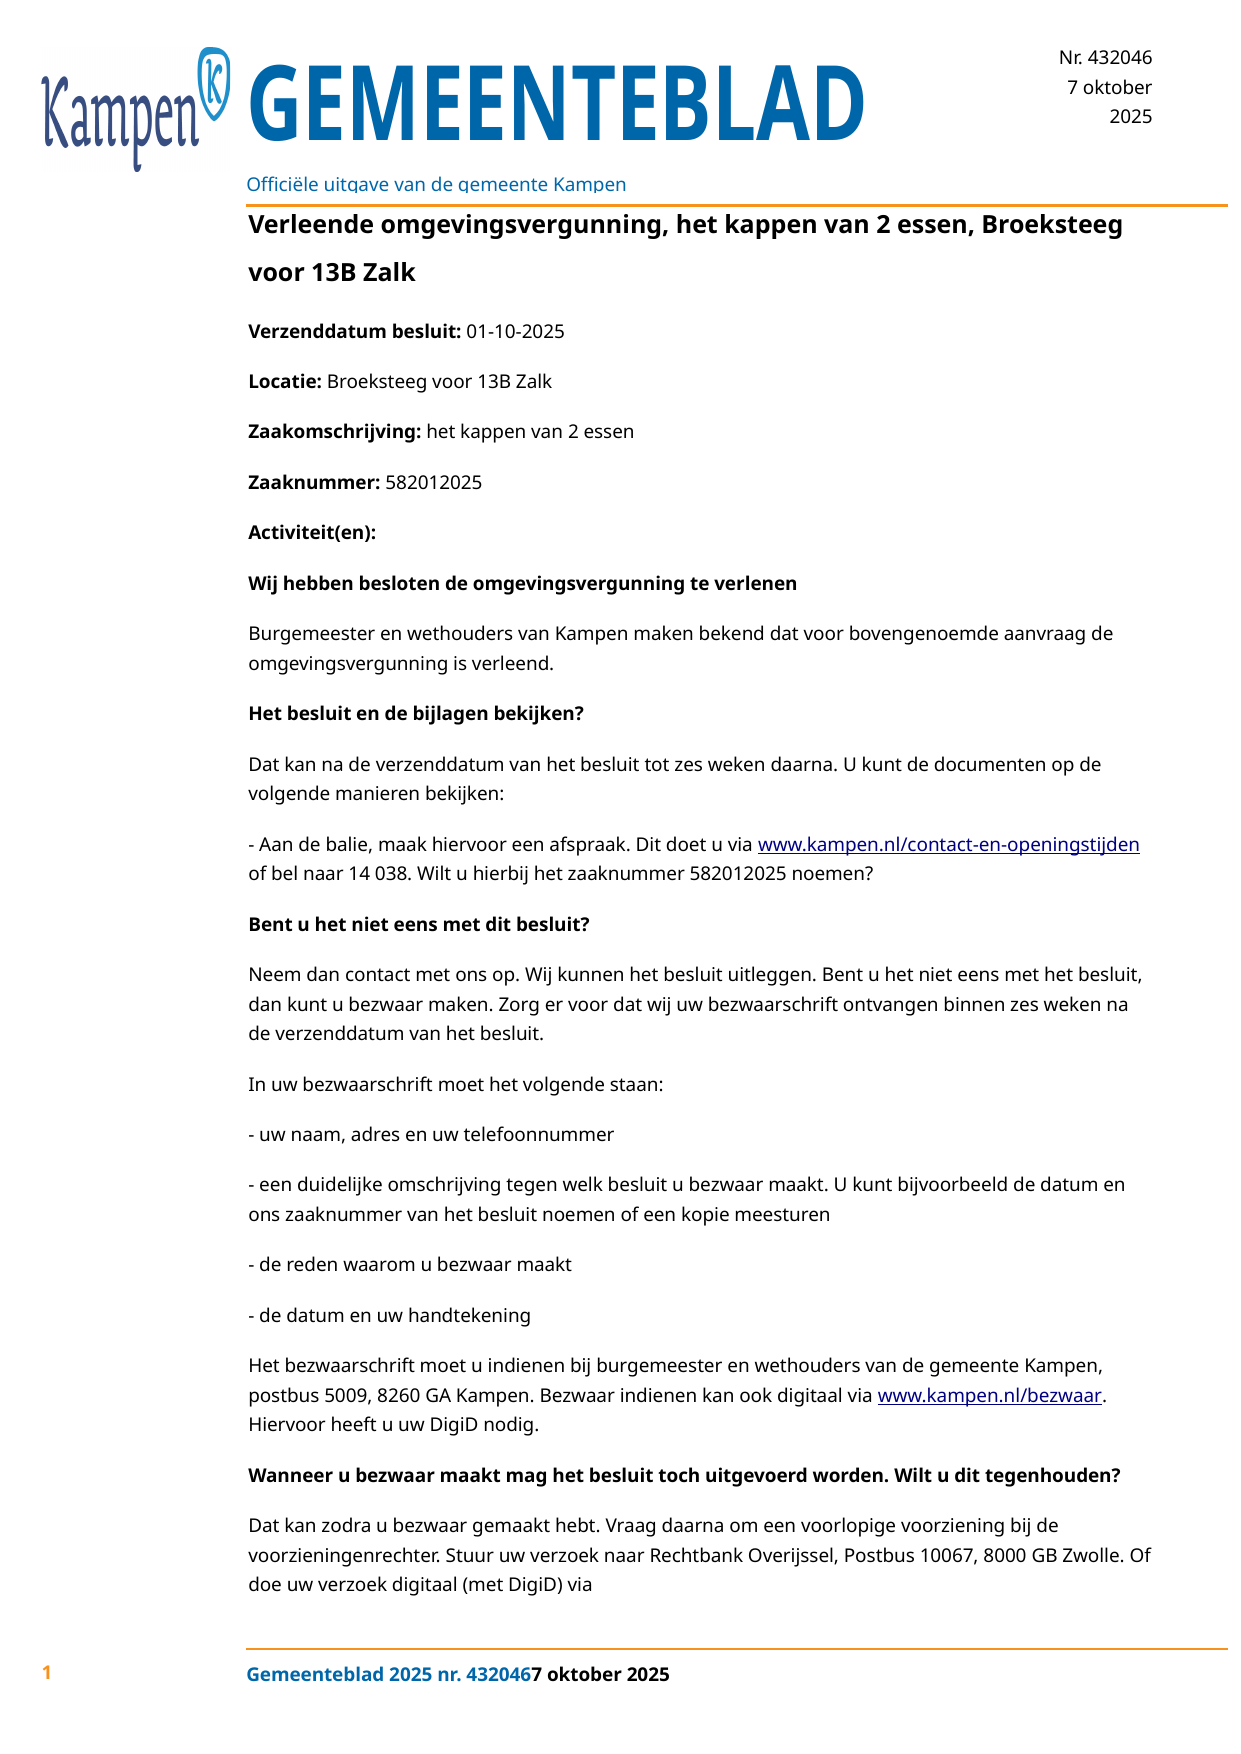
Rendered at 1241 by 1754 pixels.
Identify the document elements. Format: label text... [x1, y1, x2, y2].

text Zaaknummer: 582012025 [248, 469, 1152, 495]
text Dat kan zodra u bezwaar gemaakt hebt. Vraag daarna om een voorlopige voorziening bij de voorzieningenrechter. Stuur uw verzoek naar Rechtbank Overijssel, Postbus 10067, 8000 GB Zwolle. Of doe uw verzoek digitaal (met DigiD) via [248, 1512, 1152, 1597]
text Burgemeester en wethouders van Kampen maken bekend dat voor bovengenoemde aanvraag de omgevingsvergunning is verleend. [248, 620, 1152, 676]
text - de datum en uw handtekening [248, 1302, 1152, 1328]
text Het bezwaarschrift moet u indienen bij burgemeester en wethouders van de gemeente Kampen, postbus 5009, 8260 GA Kampen. Bezwaar indienen kan ook digitaal via www.kampen.nl/bezwaar. Hiervoor heeft u uw DigiD nodig. [248, 1352, 1152, 1437]
text Wij hebben besloten de omgevingsvergunning te verlenen [248, 570, 1152, 596]
text Verzenddatum besluit: 01-10-2025 [248, 318, 1152, 344]
text Neem dan contact met ons op. Wij kunnen het besluit uitleggen. Bent u het niet eens met het besluit, dan kunt u bezwaar maken. Zorg er voor dat wij uw bezwaarschrift ontvangen binnen zes weken na de verzenddatum van het besluit. [248, 961, 1152, 1046]
text - een duidelijke omschrijving tegen welk besluit u bezwaar maakt. U kunt bijvoorbeeld de datum en ons zaaknummer van het besluit noemen of een kopie meesturen [248, 1172, 1152, 1227]
text - uw naam, adres en uw telefoonnummer [248, 1121, 1152, 1147]
text In uw bezwaarschrift moet het volgende staan: [248, 1071, 1152, 1097]
text Wanneer u bezwaar maakt mag het besluit toch uitgevoerd worden. Wilt u dit tegenhouden? [248, 1462, 1152, 1488]
text Zaakomschrijving: het kappen van 2 essen [248, 419, 1152, 444]
text Het besluit en de bijlagen bekijken? [248, 700, 1152, 726]
text - de reden waarom u bezwaar maakt [248, 1252, 1152, 1277]
picture [41, 47, 231, 172]
text Locatie: Broeksteeg voor 13B Zalk [248, 368, 1152, 394]
text Dat kan na de verzenddatum van het besluit tot zes weken daarna. U kunt de documenten op de volgende manieren bekijken: [248, 751, 1152, 806]
text Bent u het niet eens met dit besluit? [248, 911, 1152, 937]
text - Aan de balie, maak hiervoor een afspraak. Dit doet u via www.kampen.nl/contact-en-openingstijden of bel naar 14 038. Wilt u hierbij het zaaknummer 582012025 noemen? [248, 831, 1152, 886]
text Activiteit(en): [248, 519, 1152, 545]
text Verleende omgevingsvergunning, het kappen van 2 essen, Broeksteeg voor 13B Zalk [248, 207, 1152, 288]
